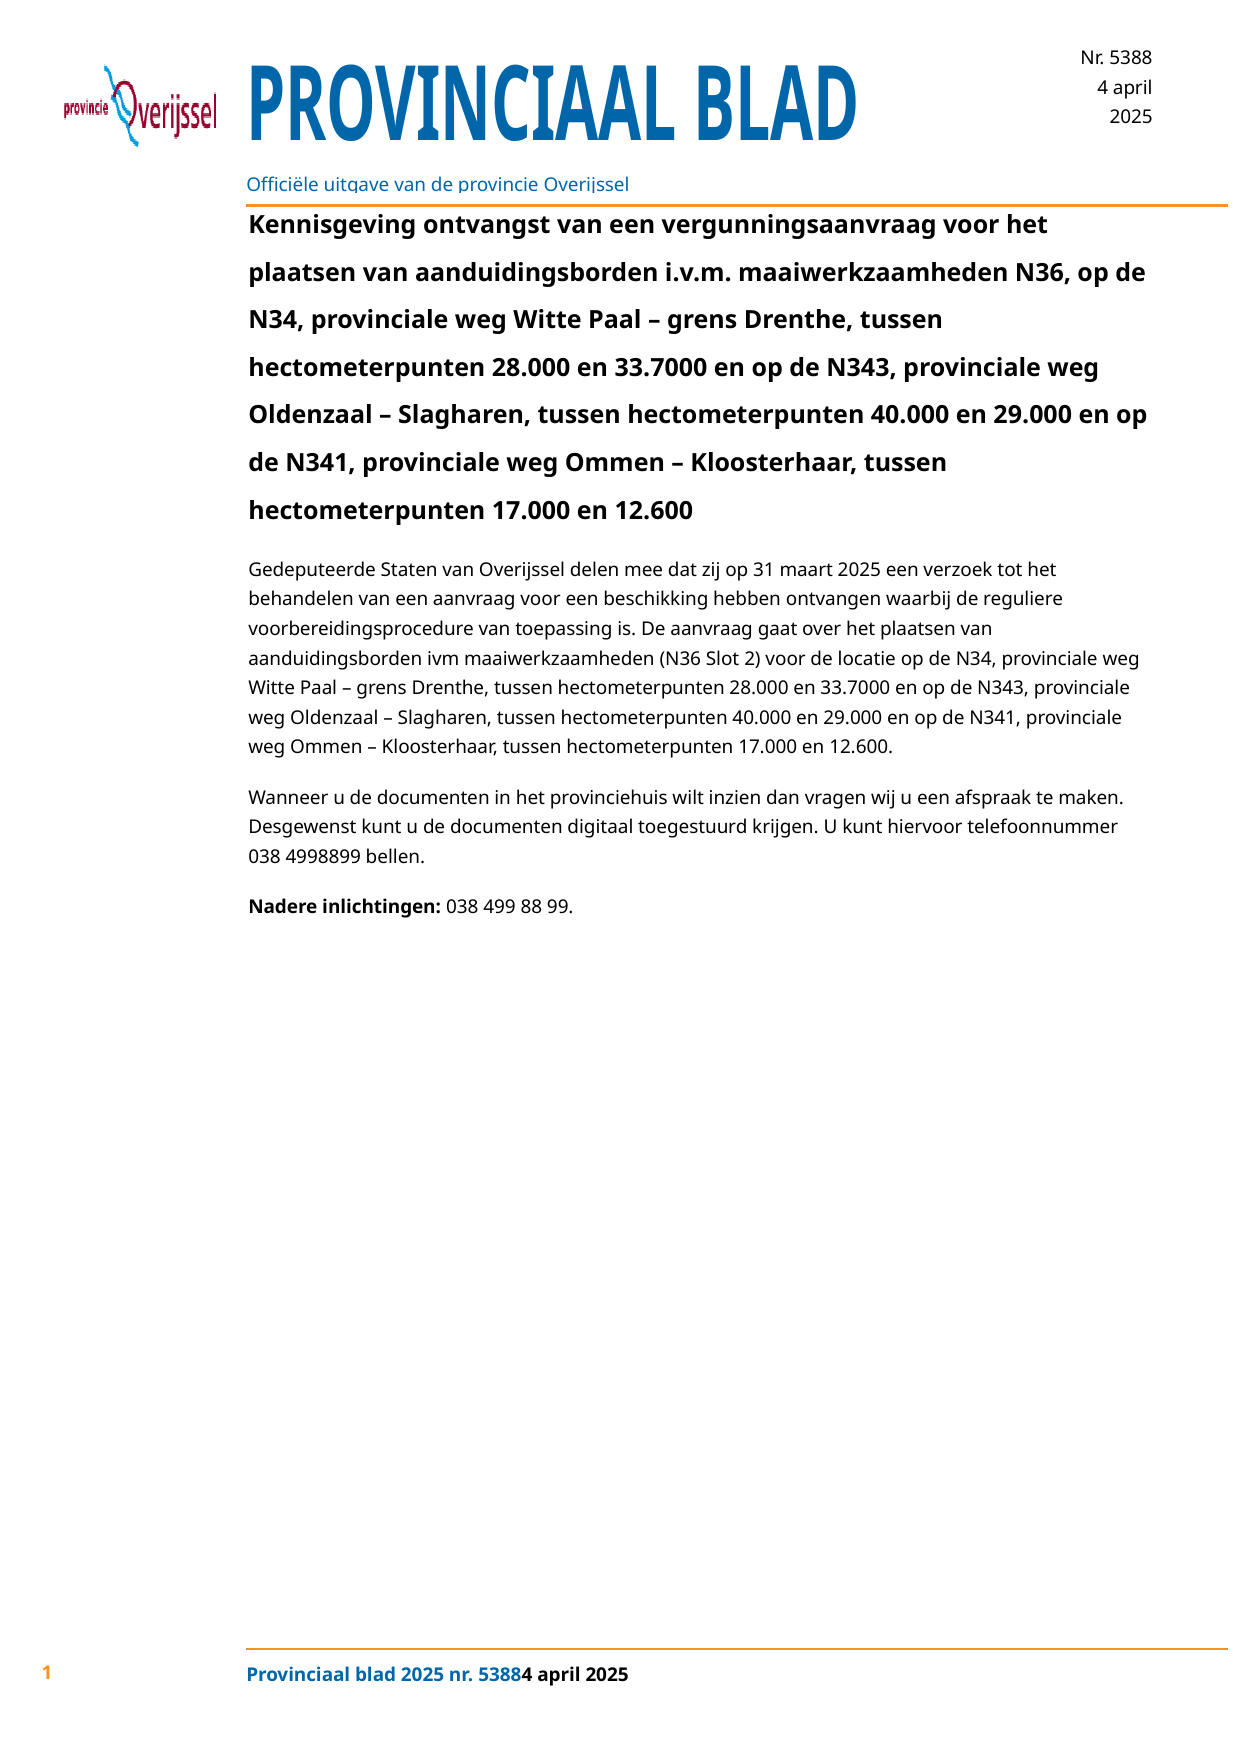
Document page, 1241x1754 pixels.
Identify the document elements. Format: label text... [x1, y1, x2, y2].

picture [41, 47, 231, 172]
text Wanneer u de documenten in het provinciehuis wilt inzien dan vragen wij u een afspraak te maken. Desgewenst kunt u de documenten digitaal toegestuurd krijgen. U kunt hiervoor telefoonnummer 038 4998899 bellen. [248, 784, 1152, 869]
text Nadere inlichtingen: 038 499 88 99. [248, 893, 1152, 919]
text Gedeputeerde Staten van Overijssel delen mee dat zij op 31 maart 2025 een verzoek tot het behandelen van een aanvraag voor een beschikking hebben ontvangen waarbij de reguliere voorbereidingsprocedure van toepassing is. De aanvraag gaat over het plaatsen van aanduidingsborden ivm maaiwerkzaamheden (N36 Slot 2) voor de locatie op de N34, provinciale weg Witte Paal – grens Drenthe, tussen hectometerpunten 28.000 en 33.7000 en op de N343, provinciale weg Oldenzaal – Slagharen, tussen hectometerpunten 40.000 en 29.000 en op de N341, provinciale weg Ommen – Kloosterhaar, tussen hectometerpunten 17.000 en 12.600. [248, 556, 1152, 759]
text Kennisgeving ontvangst van een vergunningsaanvraag voor het plaatsen van aanduidingsborden i.v.m. maaiwerkzaamheden N36, op de N34, provinciale weg Witte Paal – grens Drenthe, tussen hectometerpunten 28.000 en 33.7000 en op de N343, provinciale weg Oldenzaal – Slagharen, tussen hectometerpunten 40.000 en 29.000 en op de N341, provinciale weg Ommen – Kloosterhaar, tussen hectometerpunten 17.000 en 12.600 [248, 207, 1152, 526]
